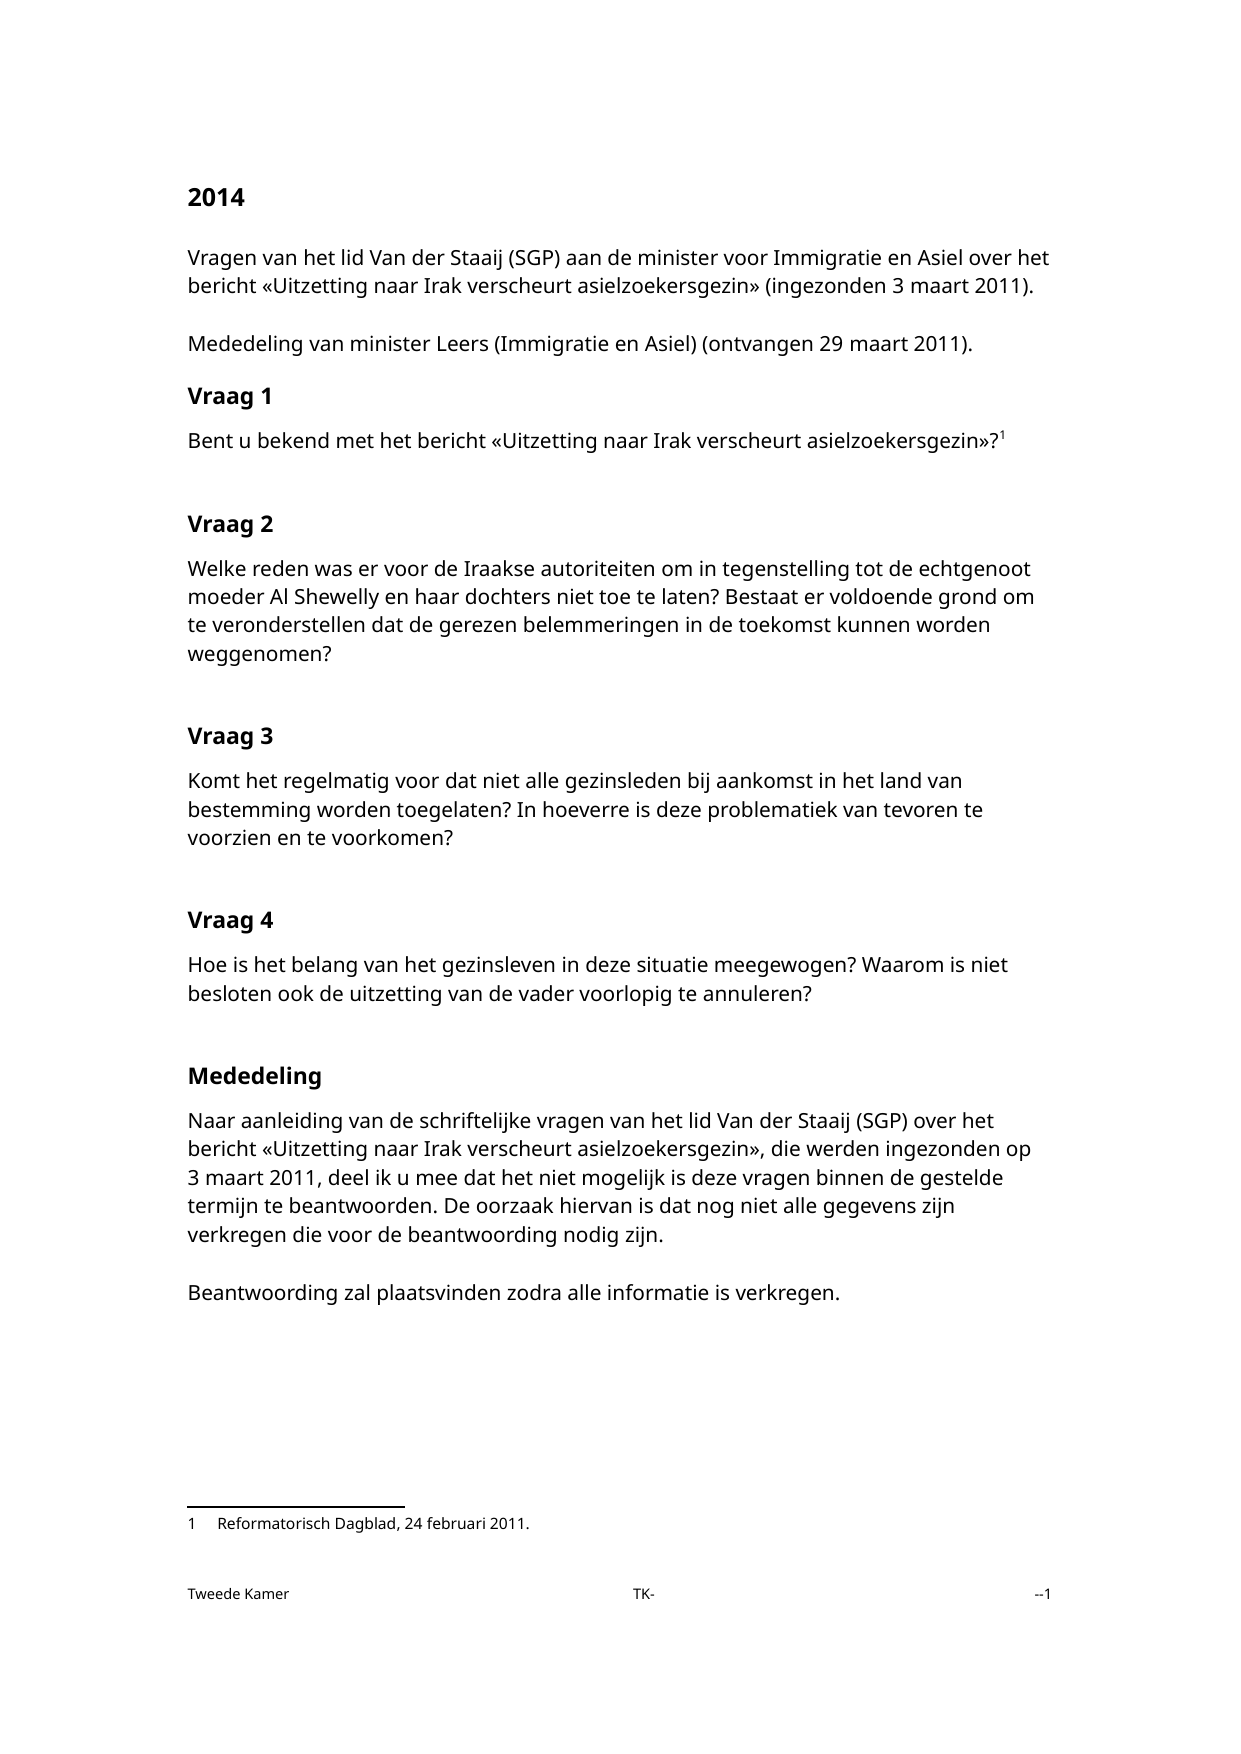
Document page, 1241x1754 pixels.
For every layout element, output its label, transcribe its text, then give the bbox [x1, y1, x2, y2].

text Reformatorisch Dagblad, 24 februari 2011. [187, 1506, 1053, 1534]
subtitle Mededeling [187, 1060, 1053, 1091]
subtitle Vraag 2 [187, 507, 1053, 539]
text Beantwoording zal plaatsvinden zodra alle informatie is verkregen. [187, 1278, 1053, 1307]
text Hoe is het belang van het gezinsleven in deze situatie meegewogen? Waarom is niet besloten ook de uitzetting van de vader voorlopig te annuleren? [187, 950, 1053, 1007]
text Bent u bekend met het bericht «Uitzetting naar Irak verscheurt asielzoekersgezin»? [187, 427, 1053, 455]
text Welke reden was er voor de Iraakse autoriteiten om in tegenstelling tot de echtgenoot moeder Al Shewelly en haar dochters niet toe te laten? Bestaat er voldoende grond om te veronderstellen dat de gerezen belemmeringen in de toekomst kunnen worden weggenomen? [187, 554, 1053, 667]
subtitle Vraag 1 [187, 380, 1053, 412]
text Mededeling van minister Leers (Immigratie en Asiel) (ontvangen 29 maart 2011). [187, 329, 1053, 358]
subtitle Vraag 3 [187, 720, 1053, 751]
text Vragen van het lid Van der Staaij (SGP) aan de minister voor Immigratie en Asiel over het bericht «Uitzetting naar Irak verscheurt asielzoekersgezin» (ingezonden 3 maart 2011). [187, 243, 1053, 300]
text 2014 [187, 179, 1053, 213]
text Naar aanleiding van de schriftelijke vragen van het lid Van der Staaij (SGP) over het bericht «Uitzetting naar Irak verscheurt asielzoekersgezin», die werden ingezonden op 3 maart 2011, deel ik u mee dat het niet mogelijk is deze vragen binnen de gestelde termijn te beantwoorden. De oorzaak hiervan is dat nog niet alle gegevens zijn verkregen die voor de beantwoording nodig zijn. [187, 1106, 1053, 1248]
text Komt het regelmatig voor dat niet alle gezinsleden bij aankomst in het land van bestemming worden toegelaten? In hoeverre is deze problematiek van tevoren te voorzien en te voorkomen? [187, 766, 1053, 852]
subtitle Vraag 4 [187, 904, 1053, 935]
